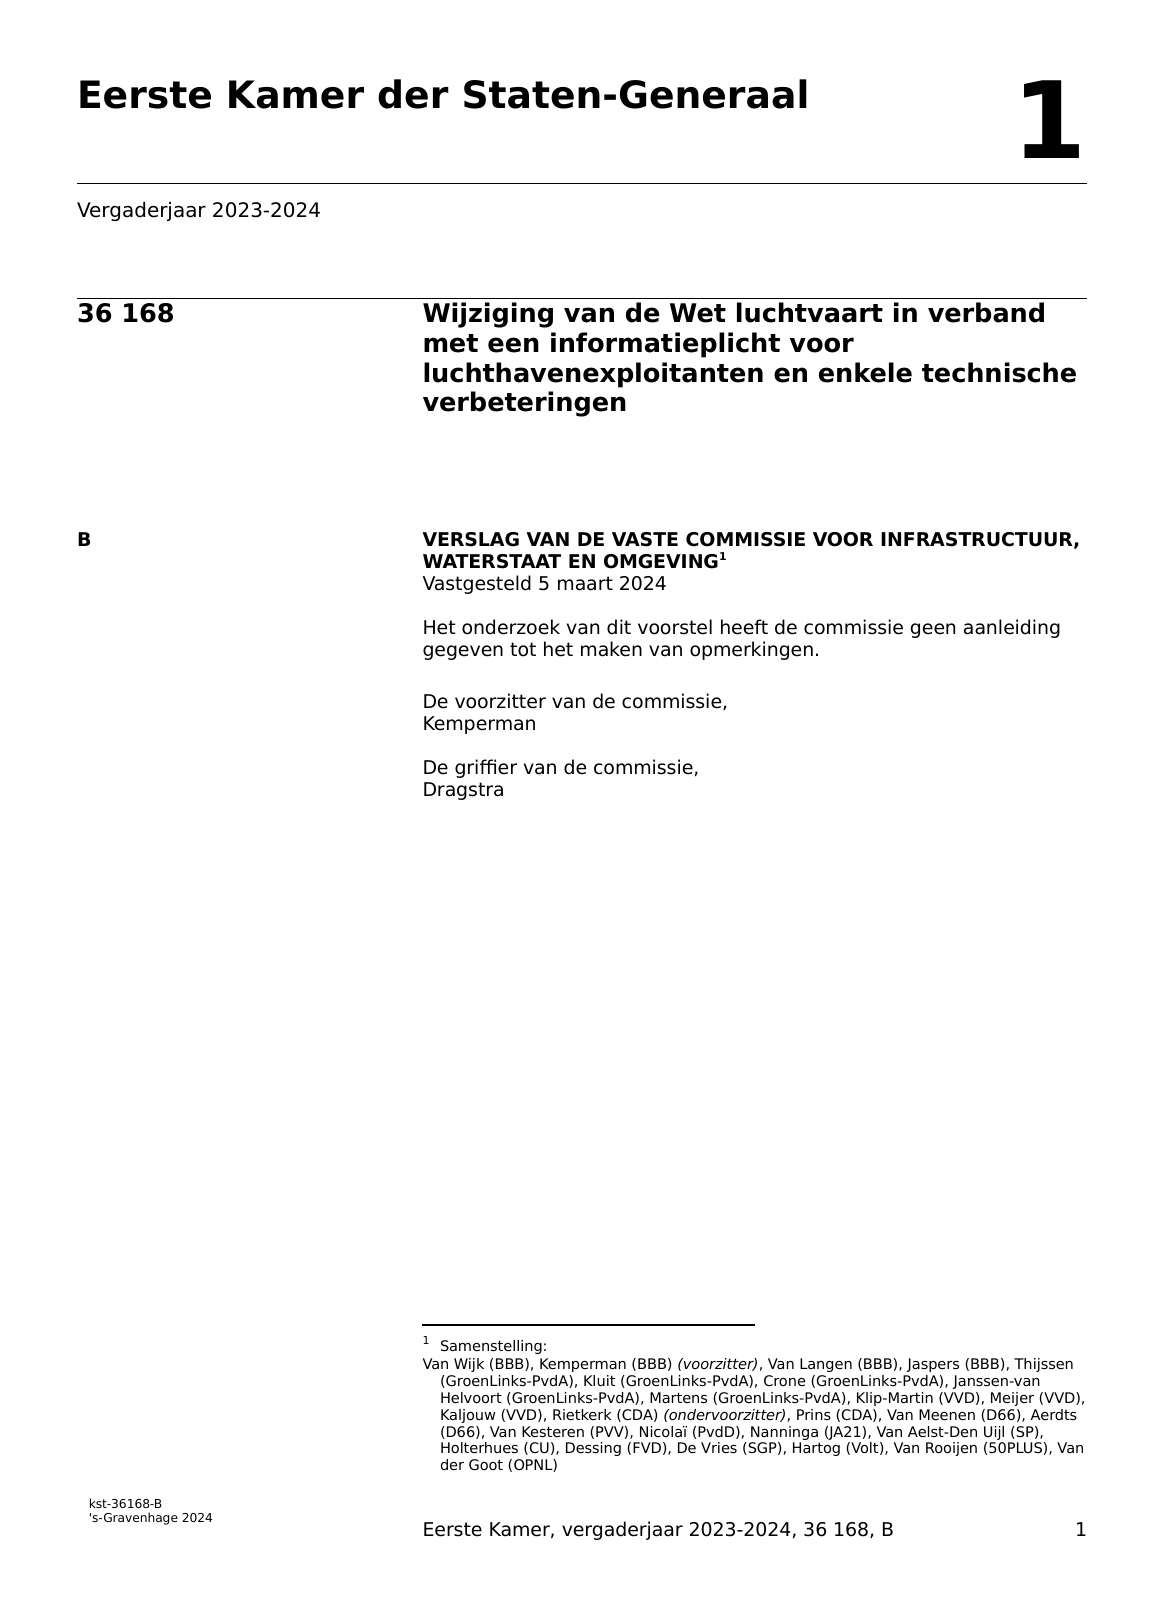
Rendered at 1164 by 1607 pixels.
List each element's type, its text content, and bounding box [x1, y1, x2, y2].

text 's-Gravenhage 2024 [88, 1511, 323, 1525]
table_cell Vergaderjaar 2023-2024 [77, 184, 1087, 298]
table_header 1 [886, 59, 1087, 183]
text Vastgesteld 5 maart 2024 [422, 573, 1087, 595]
text kst-36168-B [88, 1497, 323, 1511]
text Het onderzoek van dit voorstel heeft de commissie geen aanleiding gegeven tot het maken van opmerkingen. [422, 617, 1087, 661]
table_header Eerste Kamer der Staten-Generaal [77, 59, 886, 183]
text De voorzitter van de commissie, Kemperman [422, 691, 1087, 735]
text Van Wijk (BBB), Kemperman (BBB) (voorzitter), Van Langen (BBB), Jaspers (BBB), Thijssen (GroenLinks-PvdA), Kluit (GroenLinks-PvdA), Crone (GroenLinks-PvdA), Janssen-van Helvoort (GroenLinks-PvdA), Martens (GroenLinks-PvdA), Klip-Martin (VVD), Meijer (VVD), Kaljouw (VVD), Rietkerk (CDA) (ondervoorzitter), Prins (CDA), Van Meenen (D66), Aerdts (D66), Van Kesteren (PVV), Nicolaï (PvdD), Nanninga (JA21), Van Aelst-Den Uijl (SP), Holterhues (CU), Dessing (FVD), De Vries (SGP), Hartog (Volt), Van Rooijen (50PLUS), Van der Goot (OPNL) [422, 1356, 1087, 1474]
text Samenstelling: [422, 1334, 1087, 1356]
subtitle B VERSLAG VAN DE VASTE COMMISSIE VOOR INFRASTRUCTUUR, WATERSTAAT EN OMGEVING [77, 529, 1087, 573]
subtitle 36 168 Wijziging van de Wet luchtvaart in verband met een informatieplicht voor luchthavenexploitanten en enkele technische verbeteringen [77, 299, 1087, 418]
text De griffier van de commissie, Dragstra [422, 757, 1087, 801]
